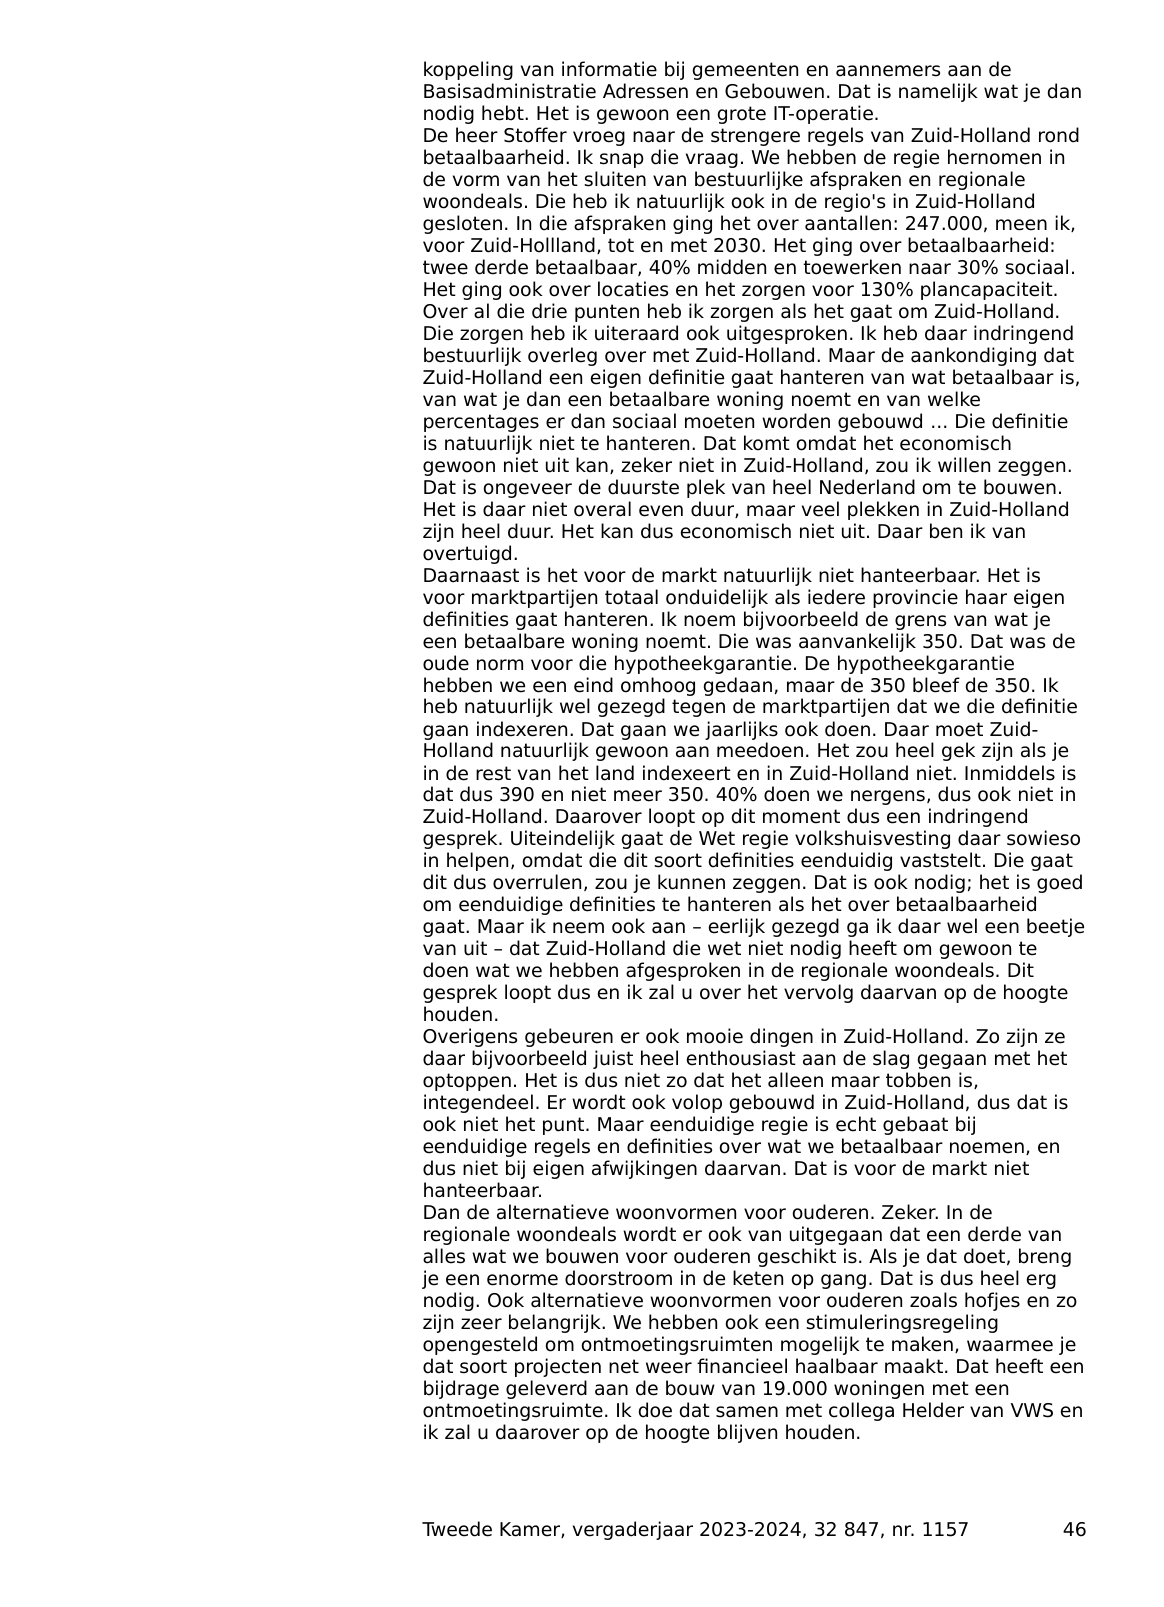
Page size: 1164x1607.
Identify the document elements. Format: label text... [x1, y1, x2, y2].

text koppeling van informatie bij gemeenten en aannemers aan de Basisadministratie Adressen en Gebouwen. Dat is namelijk wat je dan nodig hebt. Het is gewoon een grote IT-operatie. [422, 59, 1087, 125]
text De heer Stoffer vroeg naar de strengere regels van Zuid-Holland rond betaalbaarheid. Ik snap die vraag. We hebben de regie hernomen in de vorm van het sluiten van bestuurlijke afspraken en regionale woondeals. Die heb ik natuurlijk ook in de regio's in Zuid-Holland gesloten. In die afspraken ging het over aantallen: 247.000, meen ik, voor Zuid-Hollland, tot en met 2030. Het ging over betaalbaarheid: twee derde betaalbaar, 40% midden en toewerken naar 30% sociaal. Het ging ook over locaties en het zorgen voor 130% plancapaciteit. Over al die drie punten heb ik zorgen als het gaat om Zuid-Holland. Die zorgen heb ik uiteraard ook uitgesproken. Ik heb daar indringend bestuurlijk overleg over met Zuid-Holland. Maar de aankondiging dat Zuid-Holland een eigen definitie gaat hanteren van wat betaalbaar is, van wat je dan een betaalbare woning noemt en van welke percentages er dan sociaal moeten worden gebouwd ... Die definitie is natuurlijk niet te hanteren. Dat komt omdat het economisch gewoon niet uit kan, zeker niet in Zuid-Holland, zou ik willen zeggen. Dat is ongeveer de duurste plek van heel Nederland om te bouwen. Het is daar niet overal even duur, maar veel plekken in Zuid-Holland zijn heel duur. Het kan dus economisch niet uit. Daar ben ik van overtuigd. [422, 125, 1087, 564]
text Dan de alternatieve woonvormen voor ouderen. Zeker. In de regionale woondeals wordt er ook van uitgegaan dat een derde van alles wat we bouwen voor ouderen geschikt is. Als je dat doet, breng je een enorme doorstroom in de keten op gang. Dat is dus heel erg nodig. Ook alternatieve woonvormen voor ouderen zoals hofjes en zo zijn zeer belangrijk. We hebben ook een stimuleringsregeling opengesteld om ontmoetingsruimten mogelijk te maken, waarmee je dat soort projecten net weer financieel haalbaar maakt. Dat heeft een bijdrage geleverd aan de bouw van 19.000 woningen met een ontmoetingsruimte. Ik doe dat samen met collega Helder van VWS en ik zal u daarover op de hoogte blijven houden. [422, 1202, 1087, 1444]
text Overigens gebeuren er ook mooie dingen in Zuid-Holland. Zo zijn ze daar bijvoorbeeld juist heel enthousiast aan de slag gegaan met het optoppen. Het is dus niet zo dat het alleen maar tobben is, integendeel. Er wordt ook volop gebouwd in Zuid-Holland, dus dat is ook niet het punt. Maar eenduidige regie is echt gebaat bij eenduidige regels en definities over wat we betaalbaar noemen, en dus niet bij eigen afwijkingen daarvan. Dat is voor de markt niet hanteerbaar. [422, 1026, 1087, 1202]
text Daarnaast is het voor de markt natuurlijk niet hanteerbaar. Het is voor marktpartijen totaal onduidelijk als iedere provincie haar eigen definities gaat hanteren. Ik noem bijvoorbeeld de grens van wat je een betaalbare woning noemt. Die was aanvankelijk 350. Dat was de oude norm voor die hypotheekgarantie. De hypotheekgarantie hebben we een eind omhoog gedaan, maar de 350 bleef de 350. Ik heb natuurlijk wel gezegd tegen de marktpartijen dat we die definitie gaan indexeren. Dat gaan we jaarlijks ook doen. Daar moet Zuid-Holland natuurlijk gewoon aan meedoen. Het zou heel gek zijn als je in de rest van het land indexeert en in Zuid-Holland niet. Inmiddels is dat dus 390 en niet meer 350. 40% doen we nergens, dus ook niet in Zuid-Holland. Daarover loopt op dit moment dus een indringend gesprek. Uiteindelijk gaat de Wet regie volkshuisvesting daar sowieso in helpen, omdat die dit soort definities eenduidig vaststelt. Die gaat dit dus overrulen, zou je kunnen zeggen. Dat is ook nodig; het is goed om eenduidige definities te hanteren als het over betaalbaarheid gaat. Maar ik neem ook aan – eerlijk gezegd ga ik daar wel een beetje van uit – dat Zuid-Holland die wet niet nodig heeft om gewoon te doen wat we hebben afgesproken in de regionale woondeals. Dit gesprek loopt dus en ik zal u over het vervolg daarvan op de hoogte houden. [422, 564, 1087, 1026]
